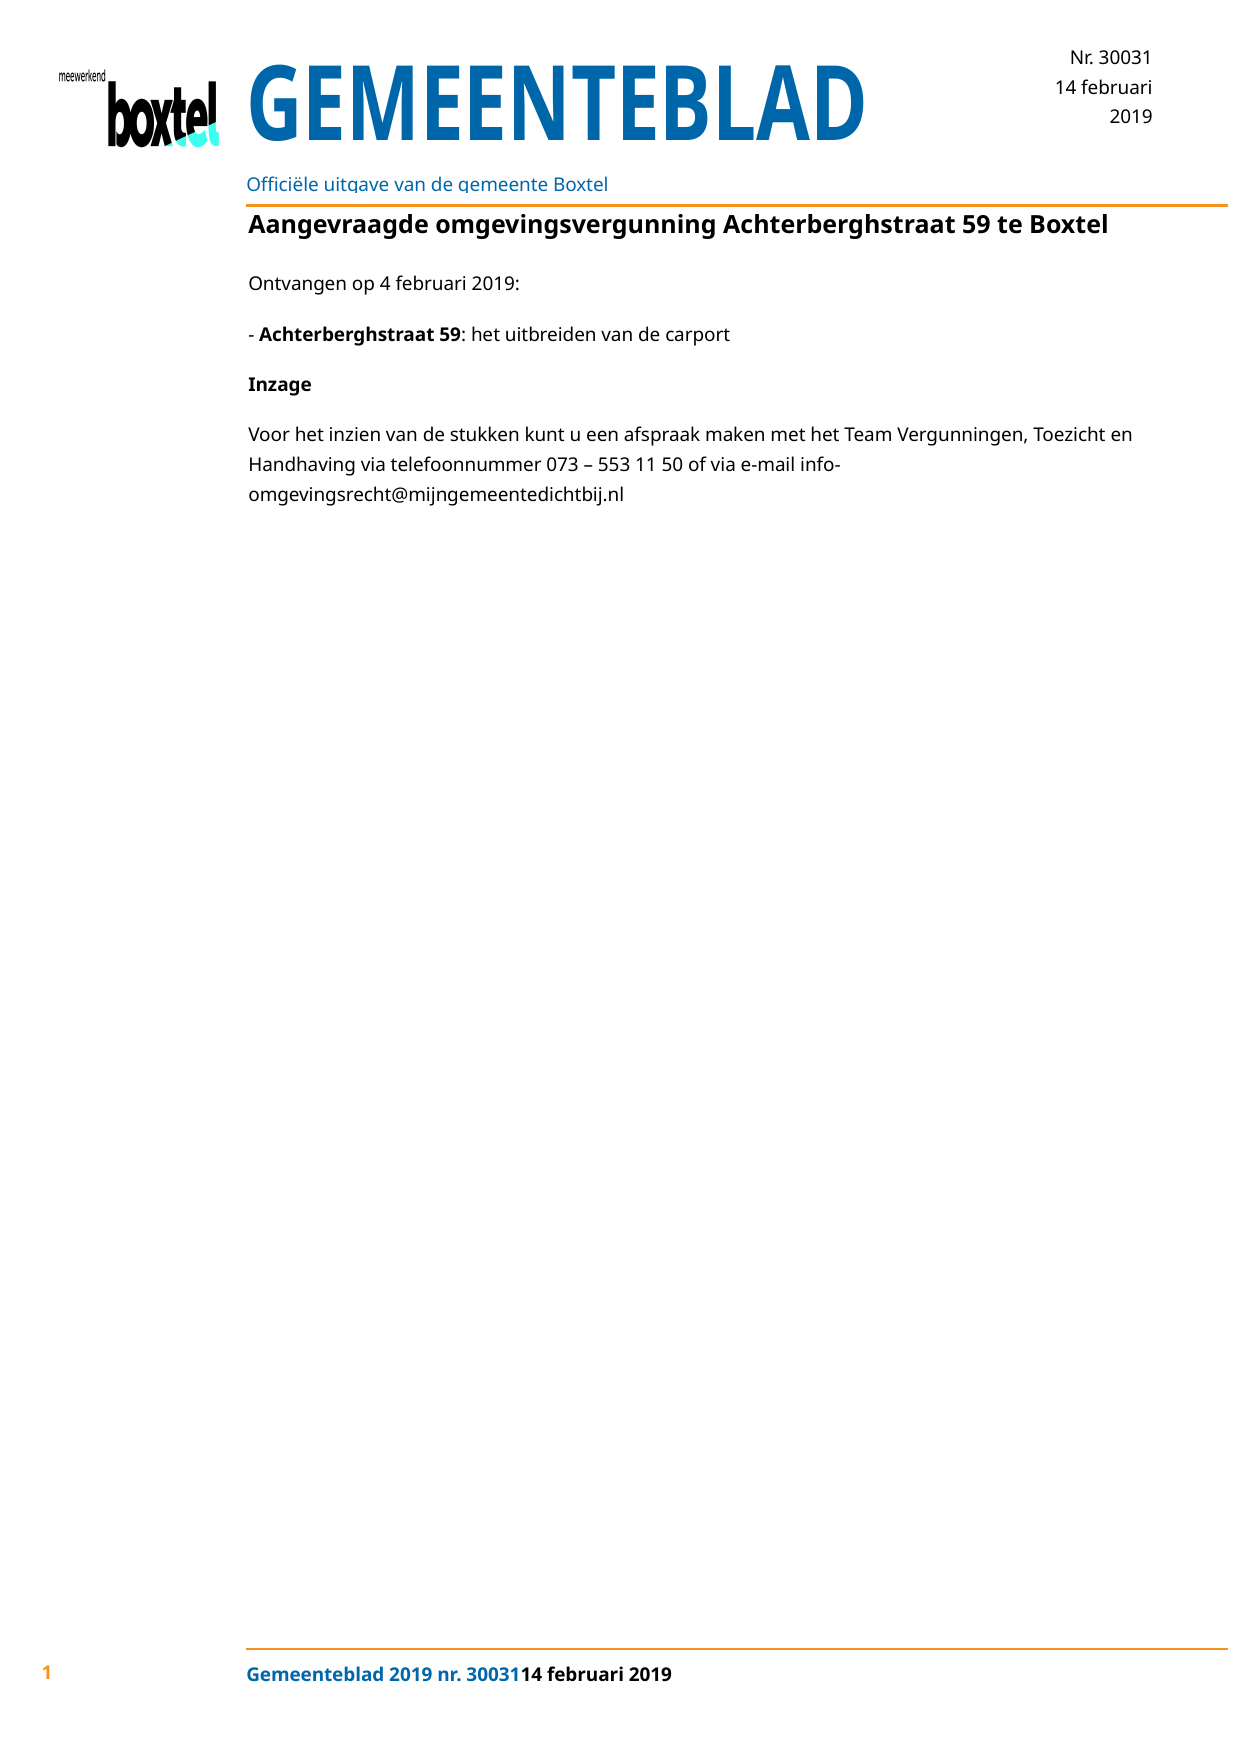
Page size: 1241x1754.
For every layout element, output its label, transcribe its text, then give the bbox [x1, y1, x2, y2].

text Inzage [248, 371, 1152, 397]
text - Achterberghstraat 59: het uitbreiden van de carport [248, 321, 1152, 346]
text Aangevraagde omgevingsvergunning Achterberghstraat 59 te Boxtel [248, 207, 1152, 241]
picture [41, 47, 231, 172]
text Ontvangen op 4 februari 2019: [248, 270, 1152, 296]
text Voor het inzien van de stukken kunt u een afspraak maken met het Team Vergunningen, Toezicht en Handhaving via telefoonnummer 073 – 553 11 50 of via e-mail info-omgevingsrecht@mijngemeentedichtbij.nl [248, 422, 1152, 506]
